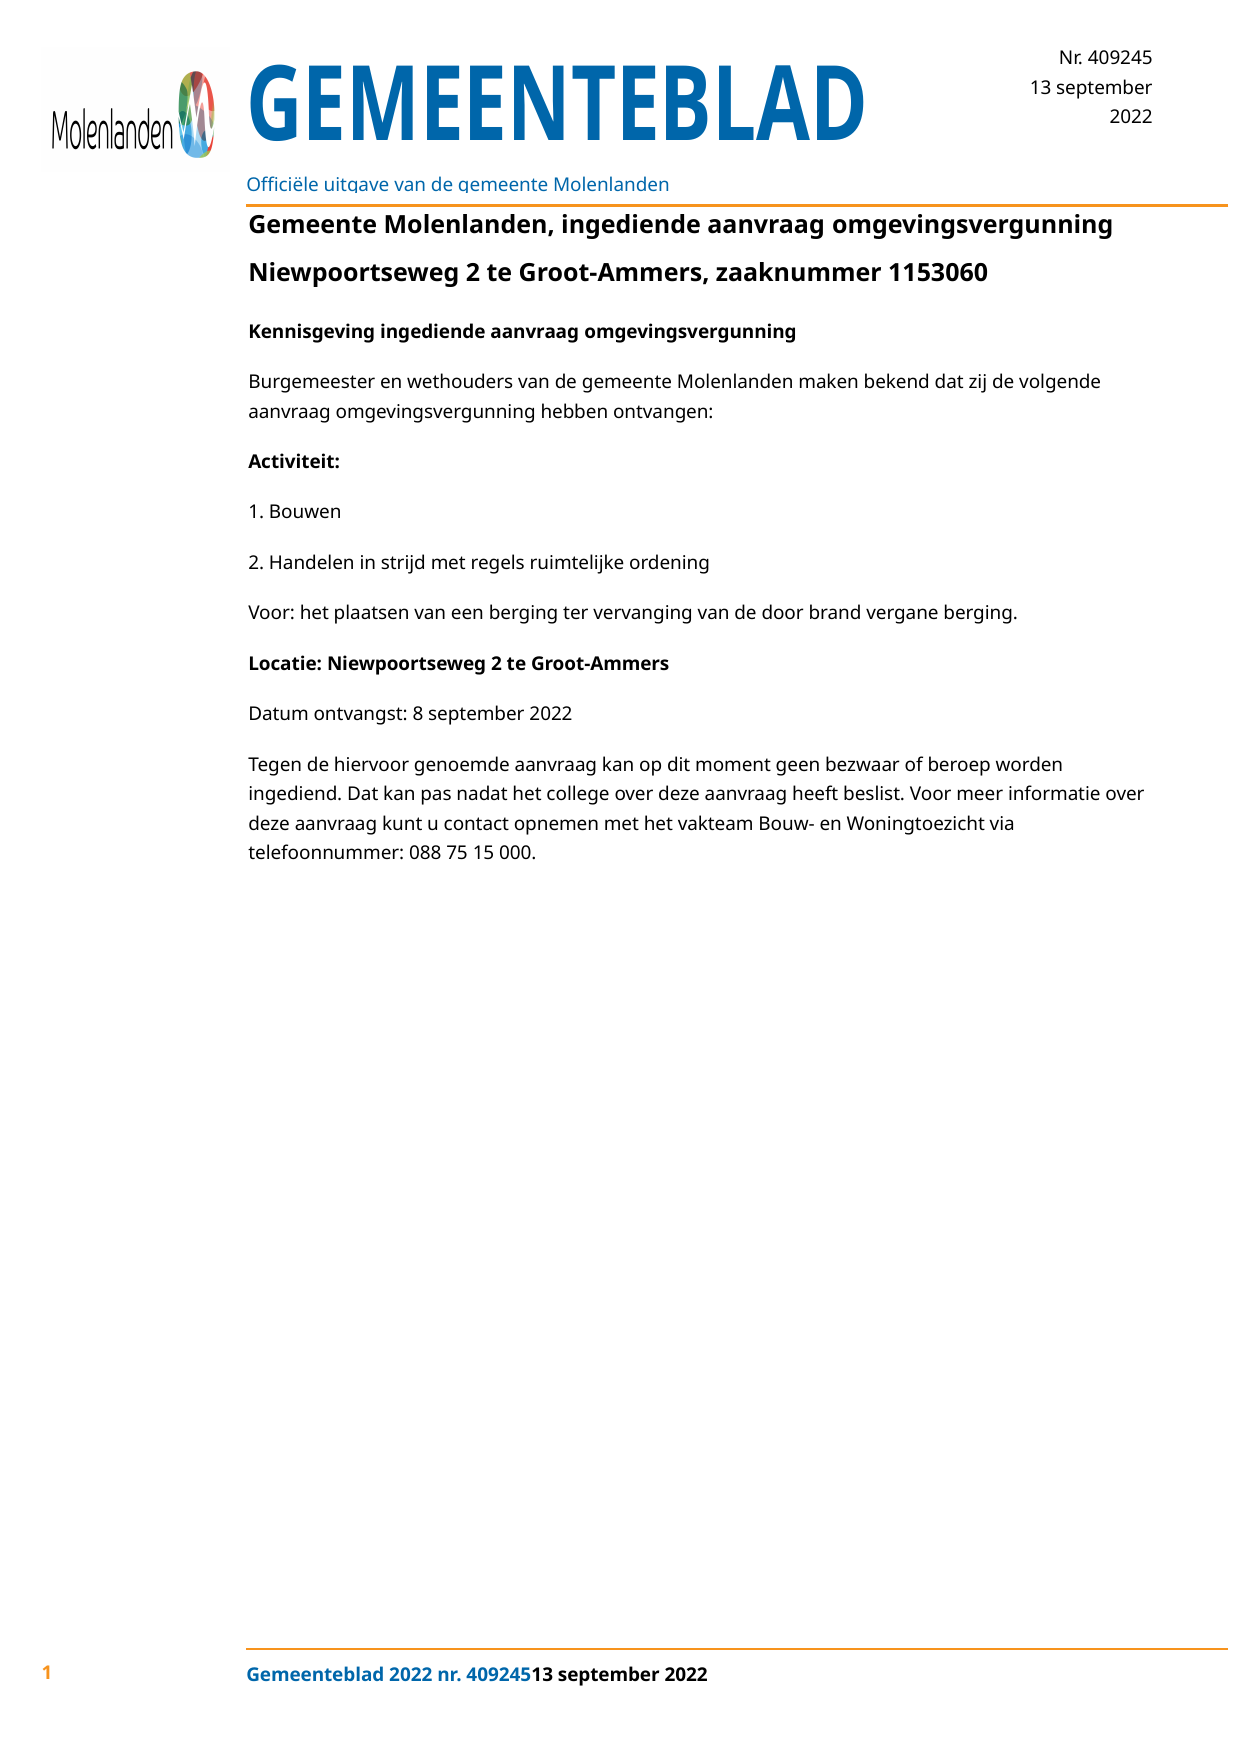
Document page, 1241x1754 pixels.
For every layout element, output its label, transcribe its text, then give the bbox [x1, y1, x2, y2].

text Burgemeester en wethouders van de gemeente Molenlanden maken bekend dat zij de volgende aanvraag omgevingsvergunning hebben ontvangen: [248, 368, 1152, 424]
picture [41, 47, 231, 172]
text Gemeente Molenlanden, ingediende aanvraag omgevingsvergunning Niewpoortseweg 2 te Groot-Ammers, zaaknummer 1153060 [248, 207, 1152, 288]
text 1. Bouwen [248, 499, 1152, 524]
text 2. Handelen in strijd met regels ruimtelijke ordening [248, 549, 1152, 575]
text Locatie: Niewpoortseweg 2 te Groot-Ammers [248, 650, 1152, 676]
text Datum ontvangst: 8 september 2022 [248, 700, 1152, 726]
text Activiteit: [248, 448, 1152, 474]
text Voor: het plaatsen van een berging ter vervanging van de door brand vergane berging. [248, 599, 1152, 625]
text Kennisgeving ingediende aanvraag omgevingsvergunning [248, 318, 1152, 344]
text Tegen de hiervoor genoemde aanvraag kan op dit moment geen bezwaar of beroep worden ingediend. Dat kan pas nadat het college over deze aanvraag heeft beslist. Voor meer informatie over deze aanvraag kunt u contact opnemen met het vakteam Bouw- en Woningtoezicht via telefoonnummer: 088 75 15 000. [248, 751, 1152, 865]
